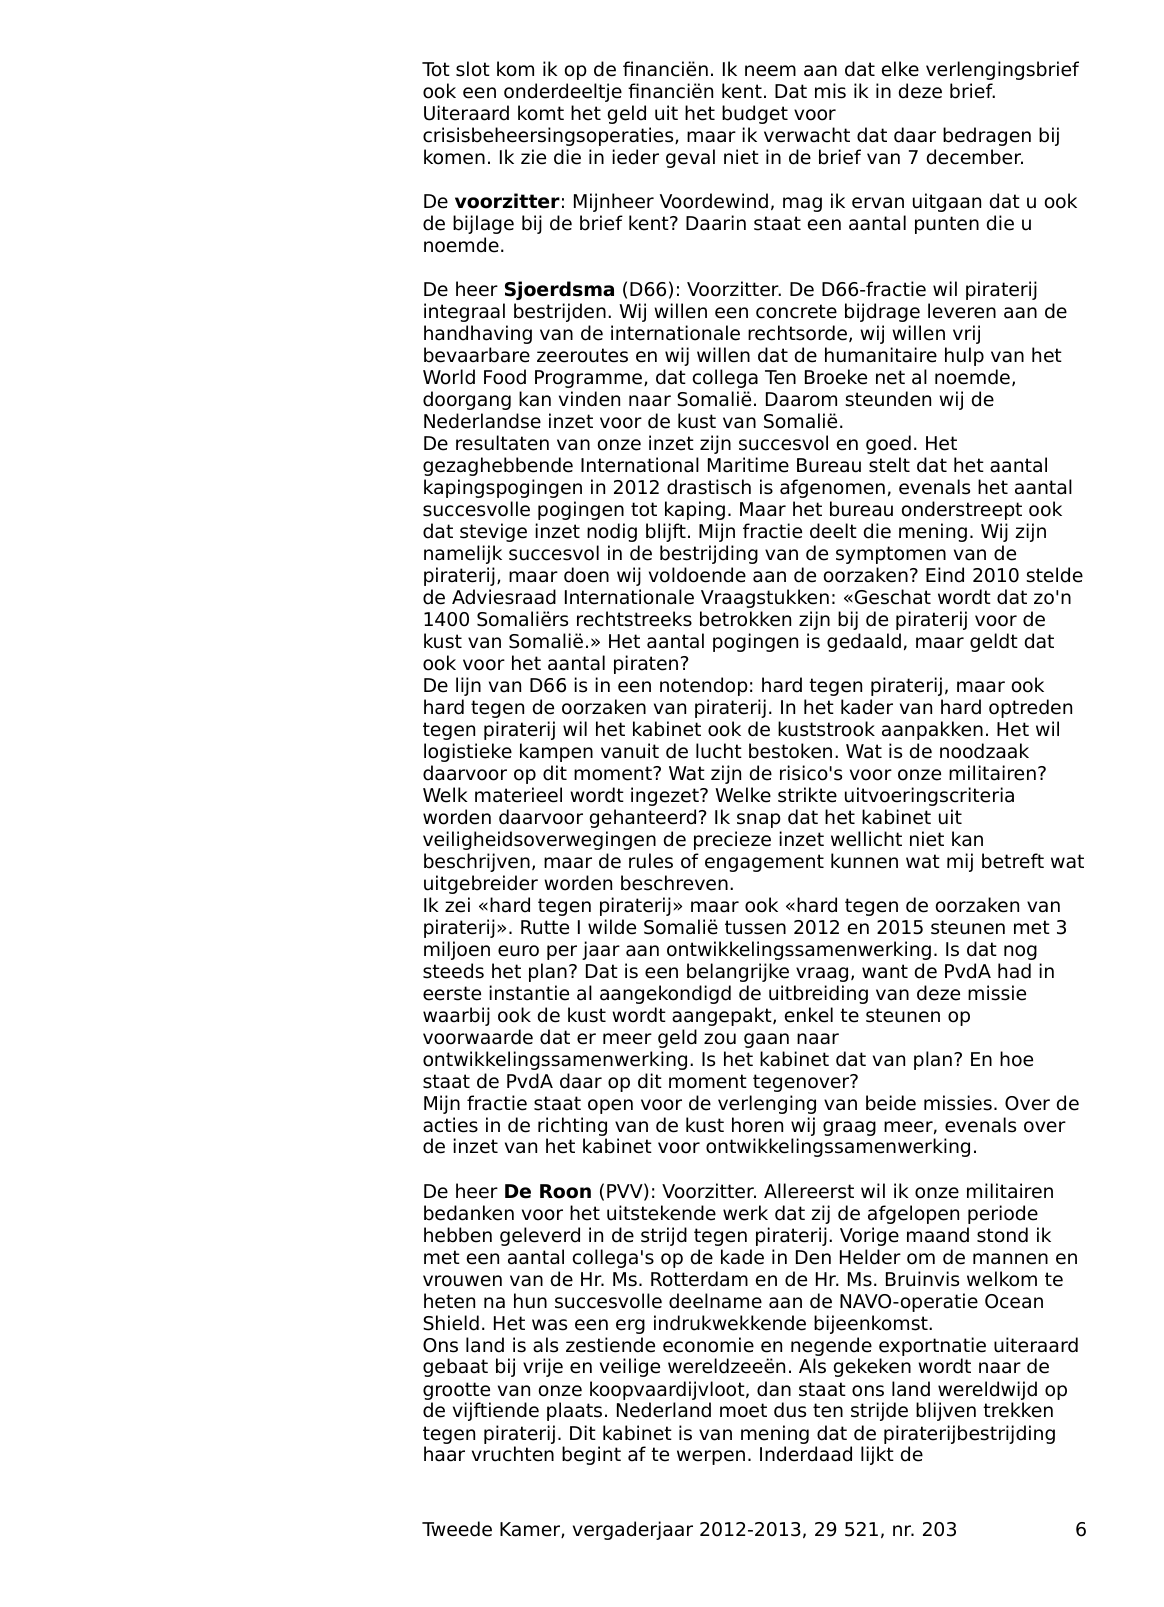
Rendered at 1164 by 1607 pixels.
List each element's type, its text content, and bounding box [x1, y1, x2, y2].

text Ons land is als zestiende economie en negende exportnatie uiteraard gebaat bij vrije en veilige wereldzeeën. Als gekeken wordt naar de grootte van onze koopvaardijvloot, dan staat ons land wereldwijd op de vijftiende plaats. Nederland moet dus ten strijde blijven trekken tegen piraterij. Dit kabinet is van mening dat de piraterijbestrijding haar vruchten begint af te werpen. Inderdaad lijkt de [422, 1334, 1087, 1466]
text Ik zei «hard tegen piraterij» maar ook «hard tegen de oorzaken van piraterij». Rutte I wilde Somalië tussen 2012 en 2015 steunen met 3 miljoen euro per jaar aan ontwikkelingssamenwerking. Is dat nog steeds het plan? Dat is een belangrijke vraag, want de PvdA had in eerste instantie al aangekondigd de uitbreiding van deze missie waarbij ook de kust wordt aangepakt, enkel te steunen op voorwaarde dat er meer geld zou gaan naar ontwikkelingssamenwerking. Is het kabinet dat van plan? En hoe staat de PvdA daar op dit moment tegenover? [422, 895, 1087, 1092]
text De voorzitter: Mijnheer Voordewind, mag ik ervan uitgaan dat u ook de bijlage bij de brief kent? Daarin staat een aantal punten die u noemde. [422, 191, 1087, 257]
text Mijn fractie staat open voor de verlenging van beide missies. Over de acties in de richting van de kust horen wij graag meer, evenals over de inzet van het kabinet voor ontwikkelingssamenwerking. [422, 1092, 1087, 1158]
text Tot slot kom ik op de financiën. Ik neem aan dat elke verlengingsbrief ook een onderdeeltje financiën kent. Dat mis ik in deze brief. Uiteraard komt het geld uit het budget voor crisisbeheersingsoperaties, maar ik verwacht dat daar bedragen bij komen. Ik zie die in ieder geval niet in de brief van 7 december. [422, 59, 1087, 169]
text De resultaten van onze inzet zijn succesvol en goed. Het gezaghebbende International Maritime Bureau stelt dat het aantal kapingspogingen in 2012 drastisch is afgenomen, evenals het aantal succesvolle pogingen tot kaping. Maar het bureau onderstreept ook dat stevige inzet nodig blijft. Mijn fractie deelt die mening. Wij zijn namelijk succesvol in de bestrijding van de symptomen van de piraterij, maar doen wij voldoende aan de oorzaken? Eind 2010 stelde de Adviesraad Internationale Vraagstukken: «Geschat wordt dat zo'n 1400 Somaliërs rechtstreeks betrokken zijn bij de piraterij voor de kust van Somalië.» Het aantal pogingen is gedaald, maar geldt dat ook voor het aantal piraten? [422, 433, 1087, 675]
text De heer Sjoerdsma (D66): Voorzitter. De D66-fractie wil piraterij integraal bestrijden. Wij willen een concrete bijdrage leveren aan de handhaving van de internationale rechtsorde, wij willen vrij bevaarbare zeeroutes en wij willen dat de humanitaire hulp van het World Food Programme, dat collega Ten Broeke net al noemde, doorgang kan vinden naar Somalië. Daarom steunden wij de Nederlandse inzet voor de kust van Somalië. [422, 279, 1087, 433]
text De heer De Roon (PVV): Voorzitter. Allereerst wil ik onze militairen bedanken voor het uitstekende werk dat zij de afgelopen periode hebben geleverd in de strijd tegen piraterij. Vorige maand stond ik met een aantal collega's op de kade in Den Helder om de mannen en vrouwen van de Hr. Ms. Rotterdam en de Hr. Ms. Bruinvis welkom te heten na hun succesvolle deelname aan de NAVO-operatie Ocean Shield. Het was een erg indrukwekkende bijeenkomst. [422, 1181, 1087, 1334]
text De lijn van D66 is in een notendop: hard tegen piraterij, maar ook hard tegen de oorzaken van piraterij. In het kader van hard optreden tegen piraterij wil het kabinet ook de kuststrook aanpakken. Het wil logistieke kampen vanuit de lucht bestoken. Wat is de noodzaak daarvoor op dit moment? Wat zijn de risico's voor onze militairen? Welk materieel wordt ingezet? Welke strikte uitvoeringscriteria worden daarvoor gehanteerd? Ik snap dat het kabinet uit veiligheidsoverwegingen de precieze inzet wellicht niet kan beschrijven, maar de rules of engagement kunnen wat mij betreft wat uitgebreider worden beschreven. [422, 675, 1087, 895]
